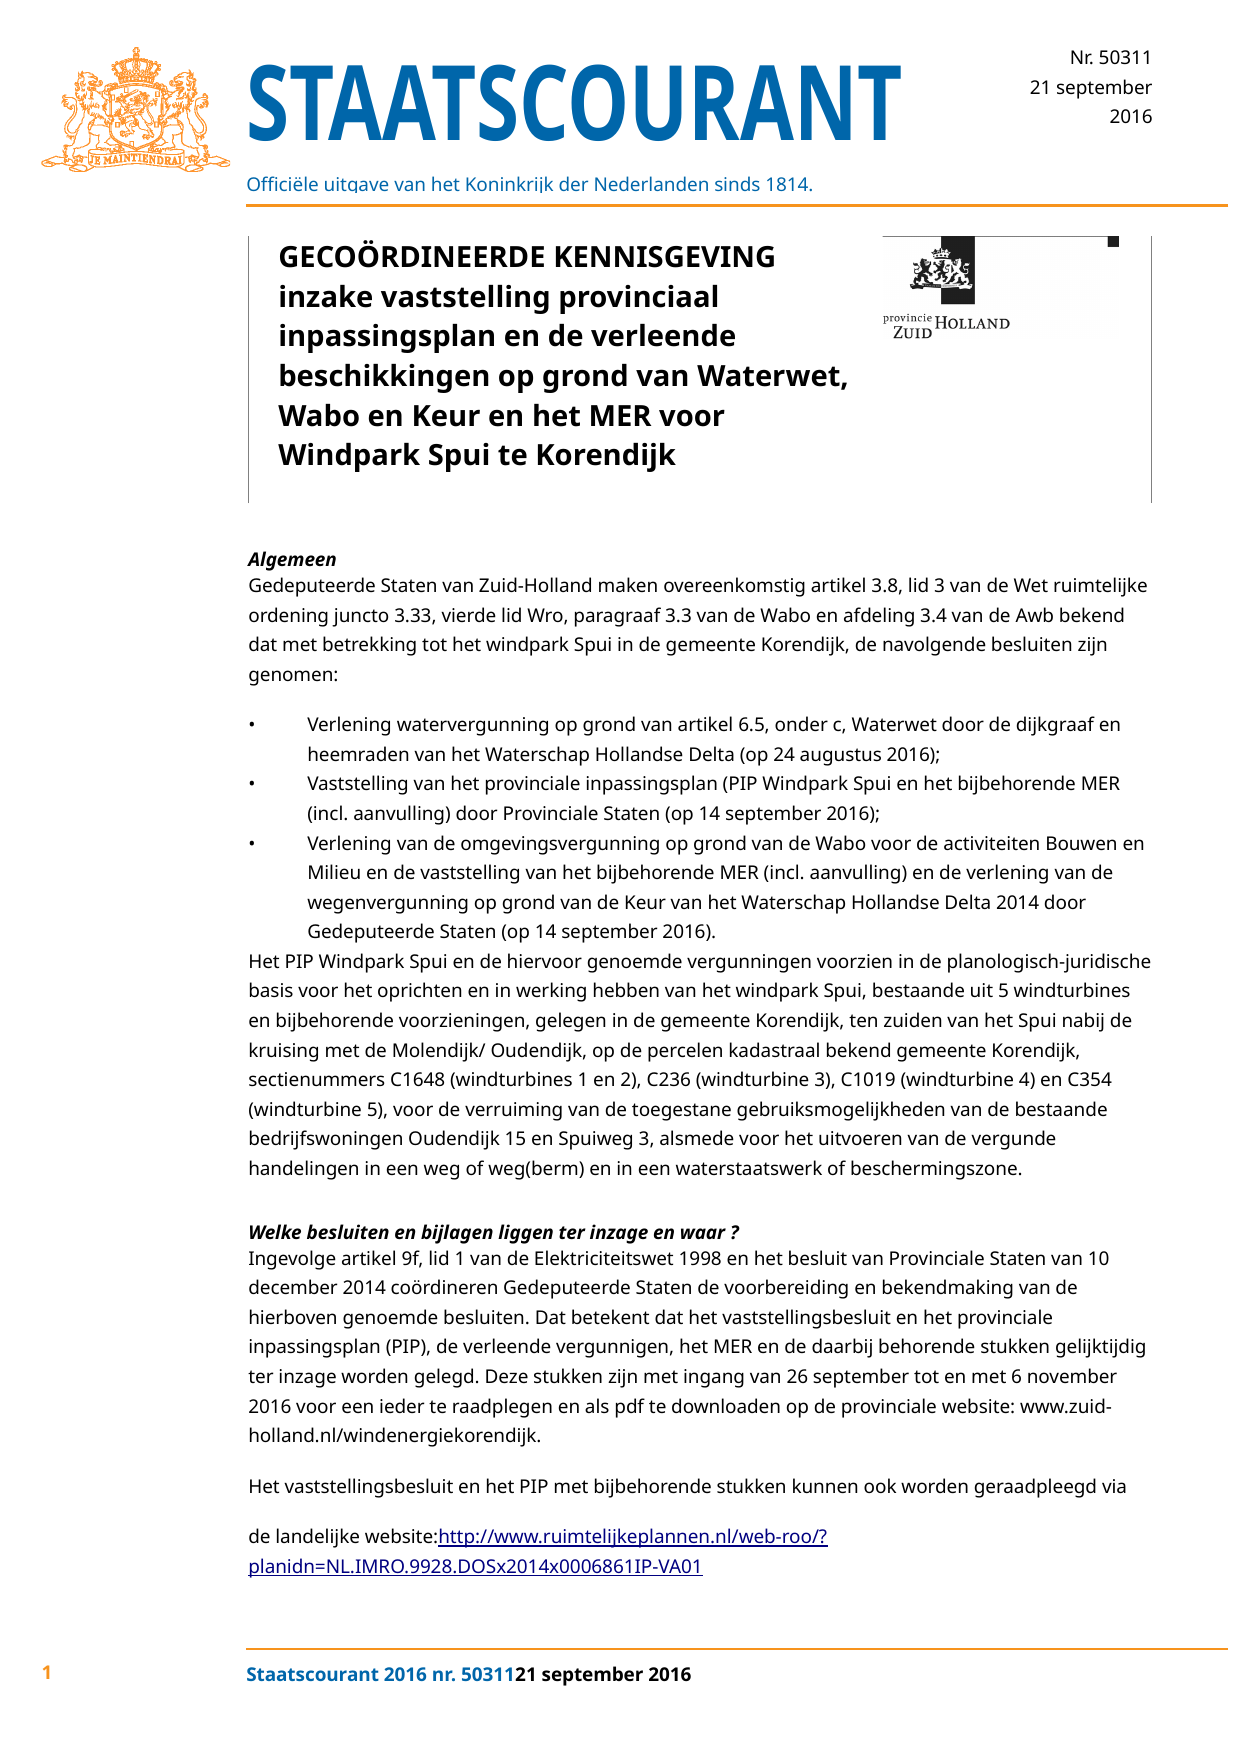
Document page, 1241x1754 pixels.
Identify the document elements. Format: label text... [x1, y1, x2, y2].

picture [41, 47, 231, 172]
text Het vaststellingsbesluit en het PIP met bijbehorende stukken kunnen ook worden geraadpleegd via [248, 1473, 1152, 1498]
text Algemeen [248, 547, 1152, 572]
text Gedeputeerde Staten van Zuid-Holland maken overeenkomstig artikel 3.8, lid 3 van de Wet ruimtelijke ordening juncto 3.33, vierde lid Wro, paragraaf 3.3 van de Wabo en afdeling 3.4 van de Awb bekend dat met betrekking tot het windpark Spui in de gemeente Korendijk, de navolgende besluiten zijn genomen: [248, 572, 1152, 687]
list Verlening van de omgevingsvergunning op grond van de Wabo voor de activiteiten Bouwen en Milieu en de vaststelling van het bijbehorende MER (incl. aanvulling) en de verlening van de wegenvergunning op grond van de Keur van het Waterschap Hollandse Delta 2014 door Gedeputeerde Staten (op 14 september 2016). [248, 830, 1152, 944]
text Ingevolge artikel 9f, lid 1 van de Elektriciteitswet 1998 en het besluit van Provinciale Staten van 10 december 2014 coördineren Gedeputeerde Staten de voorbereiding en bekendmaking van de hierboven genoemde besluiten. Dat betekent dat het vaststellingsbesluit en het provinciale inpassingsplan (PIP), de verleende vergunnigen, het MER en de daarbij behorende stukken gelijktijdig ter inzage worden gelegd. Deze stukken zijn met ingang van 26 september tot en met 6 november 2016 voor een ieder te raadplegen en als pdf te downloaden op de provinciale website: www.zuid-holland.nl/windenergiekorendijk. [248, 1245, 1152, 1448]
text de landelijke website:http://www.ruimtelijkeplannen.nl/web-roo/?planidn=NL.IMRO.9928.DOSx2014x0006861IP-VA01 [248, 1523, 1152, 1578]
picture [882, 236, 1119, 339]
text Welke besluiten en bijlagen liggen ter inzage en waar ? [248, 1219, 1152, 1245]
table_header [850, 236, 1151, 503]
text Het PIP Windpark Spui en de hiervoor genoemde vergunningen voorzien in de planologisch-juridische basis voor het oprichten en in werking hebben van het windpark Spui, bestaande uit 5 windturbines en bijbehorende voorzieningen, gelegen in de gemeente Korendijk, ten zuiden van het Spui nabij de kruising met de Molendijk/ Oudendijk, op de percelen kadastraal bekend gemeente Korendijk, sectienummers C1648 (windturbines 1 en 2), C236 (windturbine 3), C1019 (windturbine 4) en C354 (windturbine 5), voor de verruiming van de toegestane gebruiksmogelijkheden van de bestaande bedrijfswoningen Oudendijk 15 en Spuiweg 3, alsmede voor het uitvoeren van de vergunde handelingen in een weg of weg(berm) en in een waterstaatswerk of beschermingszone. [248, 948, 1152, 1181]
list Verlening watervergunning op grond van artikel 6.5, onder c, Waterwet door de dijkgraaf en heemraden van het Waterschap Hollandse Delta (op 24 augustus 2016); [248, 711, 1152, 767]
list Vaststelling van het provinciale inpassingsplan (PIP Windpark Spui en het bijbehorende MER (incl. aanvulling) door Provinciale Staten (op 14 september 2016); [248, 771, 1152, 826]
table_header GECOÖRDINEERDE KENNISGEVING inzake vaststelling provinciaal inpassingsplan en de verleende beschikkingen op grond van Waterwet, Wabo en Keur en het MER voor Windpark Spui te Korendijk [249, 236, 850, 503]
